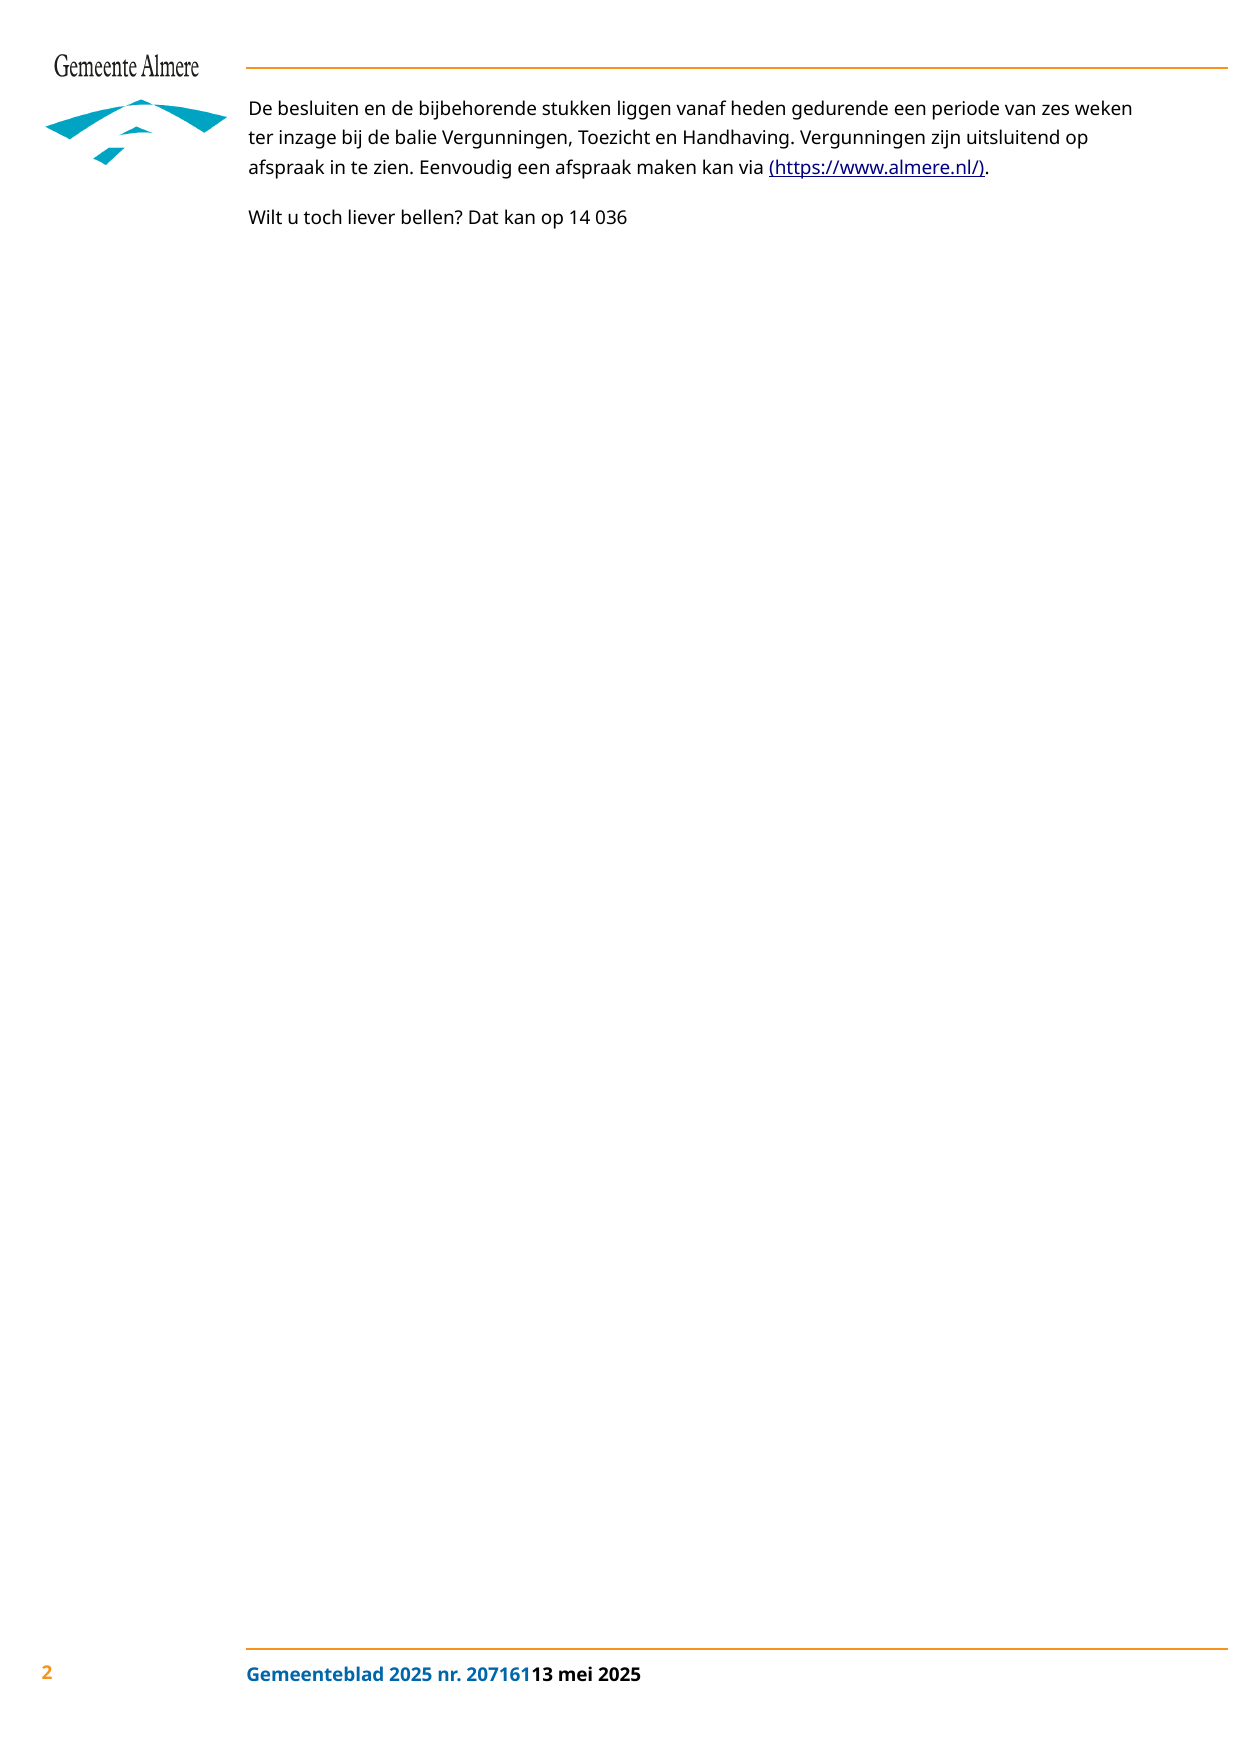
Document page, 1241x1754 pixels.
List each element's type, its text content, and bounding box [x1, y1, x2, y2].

text Wilt u toch liever bellen? Dat kan op 14 036 [248, 204, 1152, 230]
text De besluiten en de bijbehorende stukken liggen vanaf heden gedurende een periode van zes weken ter inzage bij de balie Vergunningen, Toezicht en Handhaving. Vergunningen zijn uitsluitend op afspraak in te zien. Eenvoudig een afspraak maken kan via (https://www.almere.nl/). [248, 95, 1152, 180]
picture [41, 47, 231, 172]
